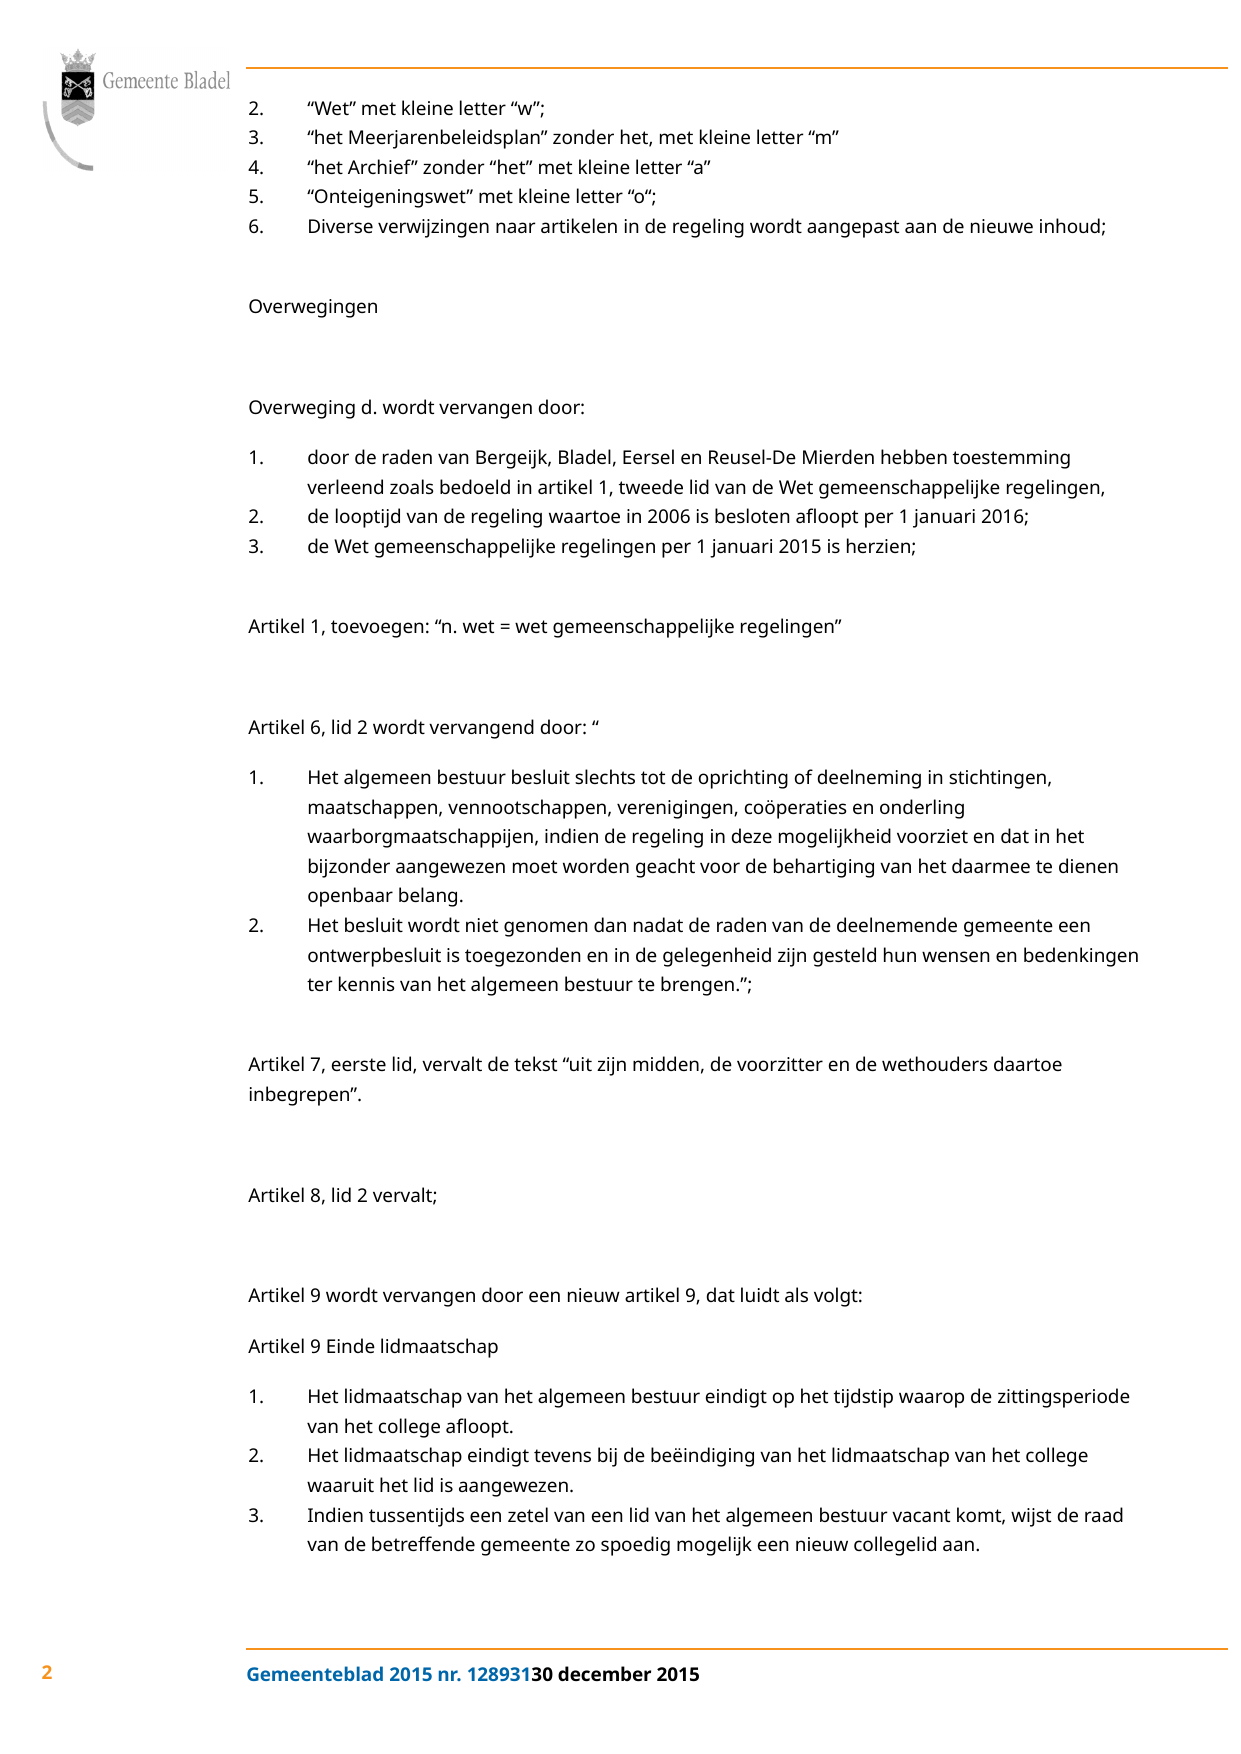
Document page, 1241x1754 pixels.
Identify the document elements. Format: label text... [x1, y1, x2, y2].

list “Onteigeningswet” met kleine letter “o“; [248, 183, 1152, 209]
list Diverse verwijzingen naar artikelen in de regeling wordt aangepast aan de nieuwe inhoud; [248, 213, 1152, 239]
list door de raden van Bergeijk, Bladel, Eersel en Reusel-De Mierden hebben toestemming verleend zoals bedoeld in artikel 1, tweede lid van de Wet gemeenschappelijke regelingen, [248, 444, 1152, 500]
text Artikel 9 wordt vervangen door een nieuw artikel 9, dat luidt als volgt: [248, 1283, 1152, 1308]
list Het besluit wordt niet genomen dan nadat de raden van de deelnemende gemeente een ontwerpbesluit is toegezonden en in de gelegenheid zijn gesteld hun wensen en bedenkingen ter kennis van het algemeen bestuur te brengen.”; [248, 912, 1152, 997]
text Artikel 7, eerste lid, vervalt de tekst “uit zijn midden, de voorzitter en de wethouders daartoe inbegrepen”. [248, 1051, 1152, 1107]
text Overweging d. wordt vervangen door: [248, 394, 1152, 420]
text Artikel 1, toevoegen: “n. wet = wet gemeenschappelijke regelingen” [248, 613, 1152, 639]
text Artikel 6, lid 2 wordt vervangend door: “ [248, 714, 1152, 740]
list “Wet” met kleine letter “w”; [248, 95, 1152, 121]
list Indien tussentijds een zetel van een lid van het algemeen bestuur vacant komt, wijst de raad van de betreffende gemeente zo spoedig mogelijk een nieuw collegelid aan. [248, 1502, 1152, 1557]
list de Wet gemeenschappelijke regelingen per 1 januari 2015 is herzien; [248, 533, 1152, 559]
text Artikel 8, lid 2 vervalt; [248, 1182, 1152, 1208]
list de looptijd van de regeling waartoe in 2006 is besloten afloopt per 1 januari 2016; [248, 503, 1152, 529]
list “het Archief” zonder “het” met kleine letter “a” [248, 154, 1152, 180]
list “het Meerjarenbeleidsplan” zonder het, met kleine letter “m” [248, 124, 1152, 150]
text Artikel 9 Einde lidmaatschap [248, 1333, 1152, 1359]
list Het lidmaatschap eindigt tevens bij de beëindiging van het lidmaatschap van het college waaruit het lid is aangewezen. [248, 1443, 1152, 1498]
picture [41, 47, 231, 172]
list Het algemeen bestuur besluit slechts tot de oprichting of deelneming in stichtingen, maatschappen, vennootschappen, verenigingen, coöperaties en onderling waarborgmaatschappijen, indien de regeling in deze mogelijkheid voorziet en dat in het bijzonder aangewezen moet worden geacht voor de behartiging van het daarmee te dienen openbaar belang. [248, 764, 1152, 908]
list Het lidmaatschap van het algemeen bestuur eindigt op het tijdstip waarop de zittingsperiode van het college afloopt. [248, 1383, 1152, 1439]
text Overwegingen [248, 293, 1152, 319]
